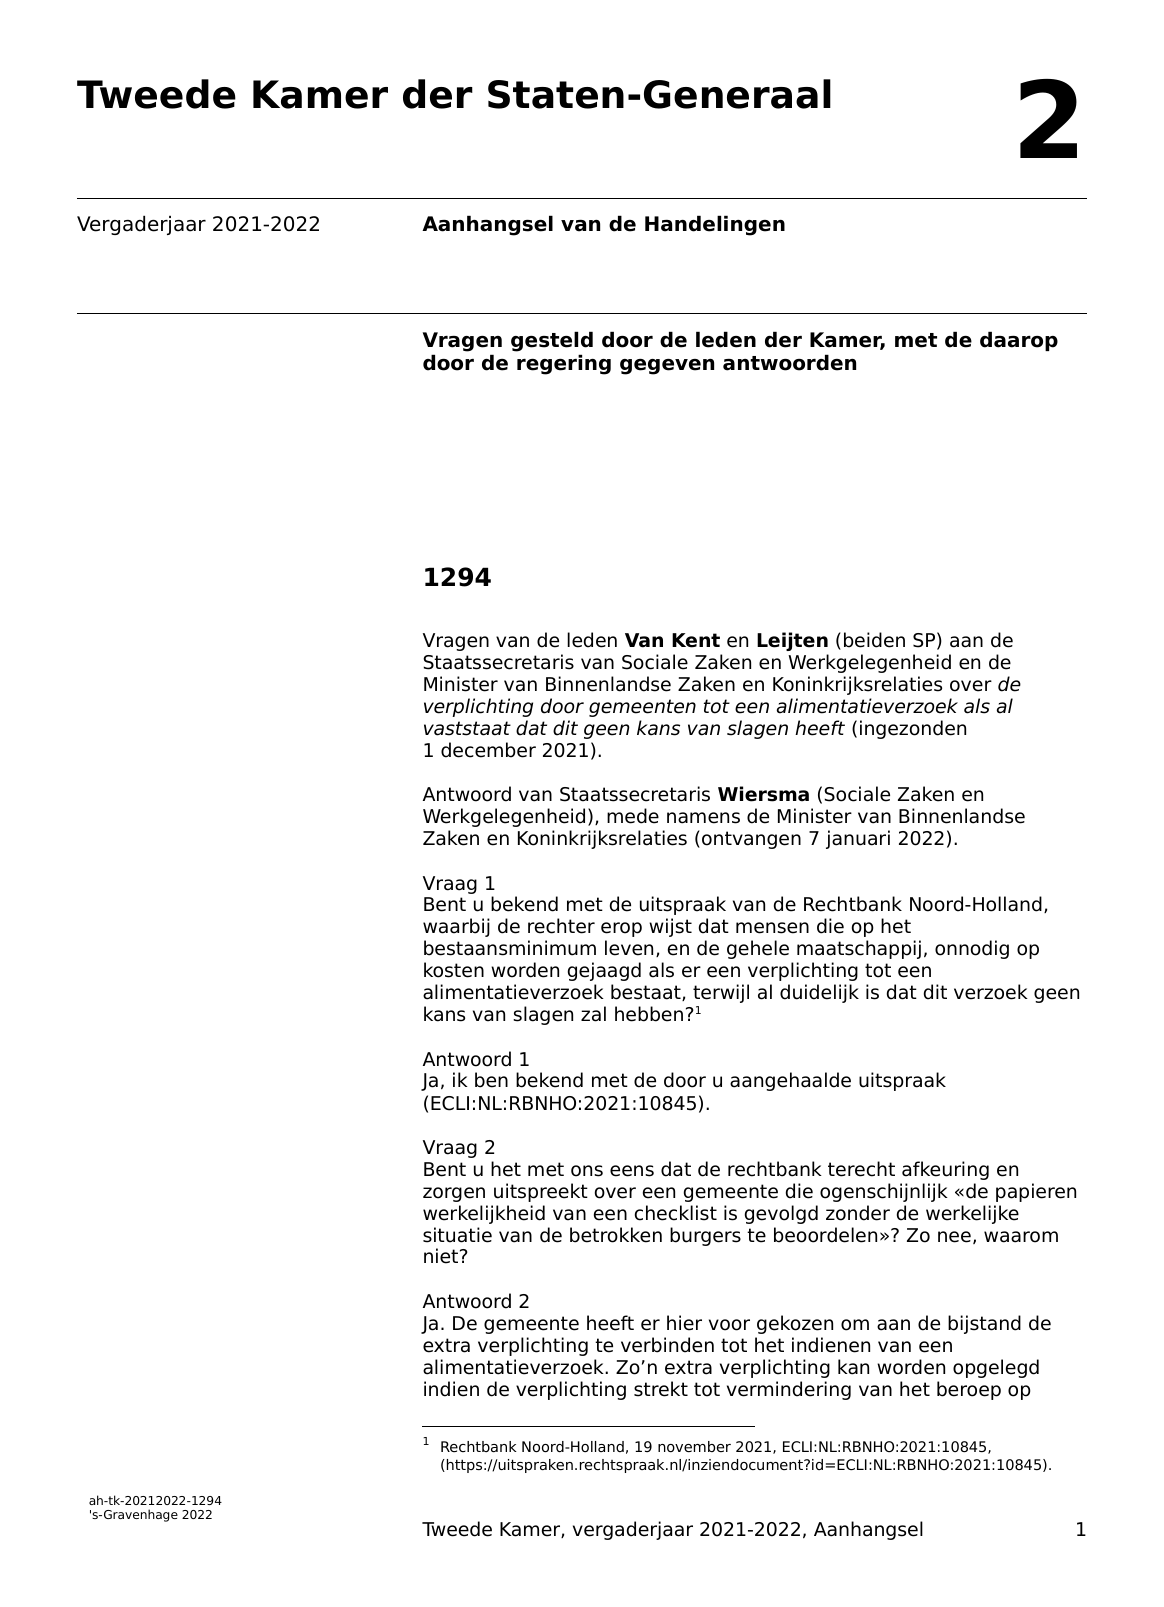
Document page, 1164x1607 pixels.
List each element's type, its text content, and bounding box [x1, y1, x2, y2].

text Vraag 2 [422, 1137, 1087, 1158]
text Antwoord 1 [422, 1048, 1087, 1070]
table_cell Vergaderjaar 2021-2022 [77, 199, 422, 313]
table_cell [77, 314, 422, 375]
text 1294 [422, 563, 1087, 592]
text Ja, ik ben bekend met de door u aangehaalde uitspraak (ECLI:NL:RBNHO:2021:10845). [422, 1070, 1087, 1114]
text Vragen van de leden Van Kent en Leijten (beiden SP) aan de Staatssecretaris van Sociale Zaken en Werkgelegenheid en de Minister van Binnenlandse Zaken en Koninkrijksrelaties over de verplichting door gemeenten tot een alimentatieverzoek als al vaststaat dat dit geen kans van slagen heeft (ingezonden 1 december 2021). [422, 630, 1087, 762]
text Bent u bekend met de uitspraak van de Rechtbank Noord-Holland, waarbij de rechter erop wijst dat mensen die op het bestaansminimum leven, en de gehele maatschappij, onnodig op kosten worden gejaagd als er een verplichting tot een alimentatieverzoek bestaat, terwijl al duidelijk is dat dit verzoek geen kans van slagen zal hebben? [422, 894, 1087, 1026]
text Rechtbank Noord-Holland, 19 november 2021, ECLI:NL:RBNHO:2021:10845, (https://uitspraken.rechtspraak.nl/inziendocument?id=ECLI:NL:RBNHO:2021:10845). [422, 1435, 1087, 1474]
text Antwoord van Staatssecretaris Wiersma (Sociale Zaken en Werkgelegenheid), mede namens de Minister van Binnenlandse Zaken en Koninkrijksrelaties (ontvangen 7 januari 2022). [422, 784, 1087, 850]
table_cell Aanhangsel van de Handelingen [422, 199, 1087, 313]
text ah-tk-20212022-1294 [88, 1494, 323, 1508]
text Antwoord 2 [422, 1291, 1087, 1313]
text 's-Gravenhage 2022 [88, 1508, 323, 1522]
text Ja. De gemeente heeft er hier voor gekozen om aan de bijstand de extra verplichting te verbinden tot het indienen van een alimentatieverzoek. Zo’n extra verplichting kan worden opgelegd indien de verplichting strekt tot vermindering van het beroep op [422, 1313, 1087, 1401]
table_header Tweede Kamer der Staten-Generaal [77, 59, 886, 198]
text Bent u het met ons eens dat de rechtbank terecht afkeuring en zorgen uitspreekt over een gemeente die ogenschijnlijk «de papieren werkelijkheid van een checklist is gevolgd zonder de werkelijke situatie van de betrokken burgers te beoordelen»? Zo nee, waarom niet? [422, 1158, 1087, 1268]
table_header 2 [886, 59, 1087, 198]
table_cell Vragen gesteld door de leden der Kamer, met de daarop door de regering gegeven antwoorden [422, 314, 1087, 375]
text Vraag 1 [422, 872, 1087, 894]
